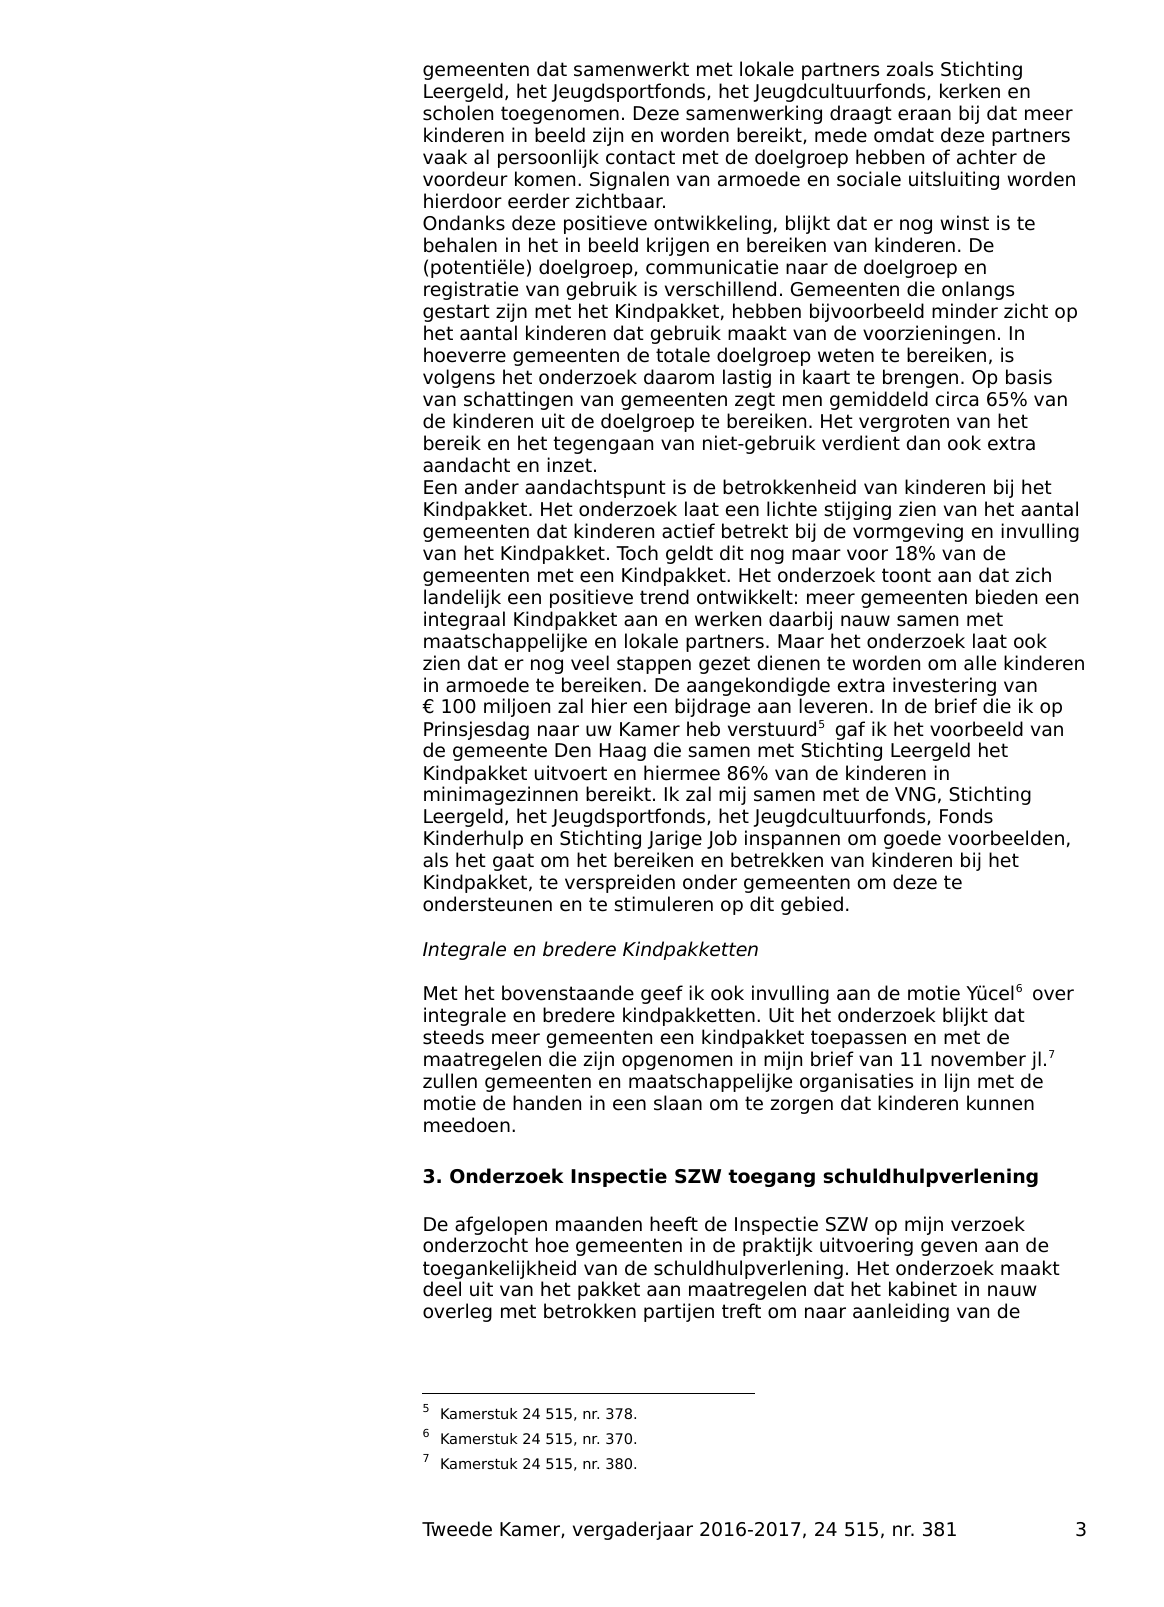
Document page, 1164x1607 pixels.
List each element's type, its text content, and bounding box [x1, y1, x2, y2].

subtitle Integrale en bredere Kindpakketten [422, 938, 1087, 960]
text Kamerstuk 24 515, nr. 370. [422, 1427, 1087, 1449]
text Een ander aandachtspunt is de betrokkenheid van kinderen bij het Kindpakket. Het onderzoek laat een lichte stijging zien van het aantal gemeenten dat kinderen actief betrekt bij de vormgeving en invulling van het Kindpakket. Toch geldt dit nog maar voor 18% van de gemeenten met een Kindpakket. Het onderzoek toont aan dat zich landelijk een positieve trend ontwikkelt: meer gemeenten bieden een integraal Kindpakket aan en werken daarbij nauw samen met maatschappelijke en lokale partners. Maar het onderzoek laat ook zien dat er nog veel stappen gezet dienen te worden om alle kinderen in armoede te bereiken. De aangekondigde extra investering van € 100 miljoen zal hier een bijdrage aan leveren. In de brief die ik op Prinsjesdag naar uw Kamer heb verstuurd gaf ik het voorbeeld van de gemeente Den Haag die samen met Stichting Leergeld het Kindpakket uitvoert en hiermee 86% van de kinderen in minimagezinnen bereikt. Ik zal mij samen met de VNG, Stichting Leergeld, het Jeugdsportfonds, het Jeugdcultuurfonds, Fonds Kinderhulp en Stichting Jarige Job inspannen om goede voorbeelden, als het gaat om het bereiken en betrekken van kinderen bij het Kindpakket, te verspreiden onder gemeenten om deze te ondersteunen en te stimuleren op dit gebied. [422, 477, 1087, 916]
text Ondanks deze positieve ontwikkeling, blijkt dat er nog winst is te behalen in het in beeld krijgen en bereiken van kinderen. De (potentiële) doelgroep, communicatie naar de doelgroep en registratie van gebruik is verschillend. Gemeenten die onlangs gestart zijn met het Kindpakket, hebben bijvoorbeeld minder zicht op het aantal kinderen dat gebruik maakt van de voorzieningen. In hoeverre gemeenten de totale doelgroep weten te bereiken, is volgens het onderzoek daarom lastig in kaart te brengen. Op basis van schattingen van gemeenten zegt men gemiddeld circa 65% van de kinderen uit de doelgroep te bereiken. Het vergroten van het bereik en het tegengaan van niet-gebruik verdient dan ook extra aandacht en inzet. [422, 213, 1087, 477]
text Kamerstuk 24 515, nr. 380. [422, 1452, 1087, 1474]
subtitle 3. Onderzoek Inspectie SZW toegang schuldhulpverlening [422, 1166, 1087, 1188]
text De afgelopen maanden heeft de Inspectie SZW op mijn verzoek onderzocht hoe gemeenten in de praktijk uitvoering geven aan de toegankelijkheid van de schuldhulpverlening. Het onderzoek maakt deel uit van het pakket aan maatregelen dat het kabinet in nauw overleg met betrokken partijen treft om naar aanleiding van de [422, 1213, 1087, 1323]
text Kamerstuk 24 515, nr. 378. [422, 1402, 1087, 1424]
text gemeenten dat samenwerkt met lokale partners zoals Stichting Leergeld, het Jeugdsportfonds, het Jeugdcultuurfonds, kerken en scholen toegenomen. Deze samenwerking draagt eraan bij dat meer kinderen in beeld zijn en worden bereikt, mede omdat deze partners vaak al persoonlijk contact met de doelgroep hebben of achter de voordeur komen. Signalen van armoede en sociale uitsluiting worden hierdoor eerder zichtbaar. [422, 59, 1087, 213]
text Met het bovenstaande geef ik ook invulling aan de motie Yücel over integrale en bredere kindpakketten. Uit het onderzoek blijkt dat steeds meer gemeenten een kindpakket toepassen en met de maatregelen die zijn opgenomen in mijn brief van 11 november jl. zullen gemeenten en maatschappelijke organisaties in lijn met de motie de handen in een slaan om te zorgen dat kinderen kunnen meedoen. [422, 983, 1087, 1136]
